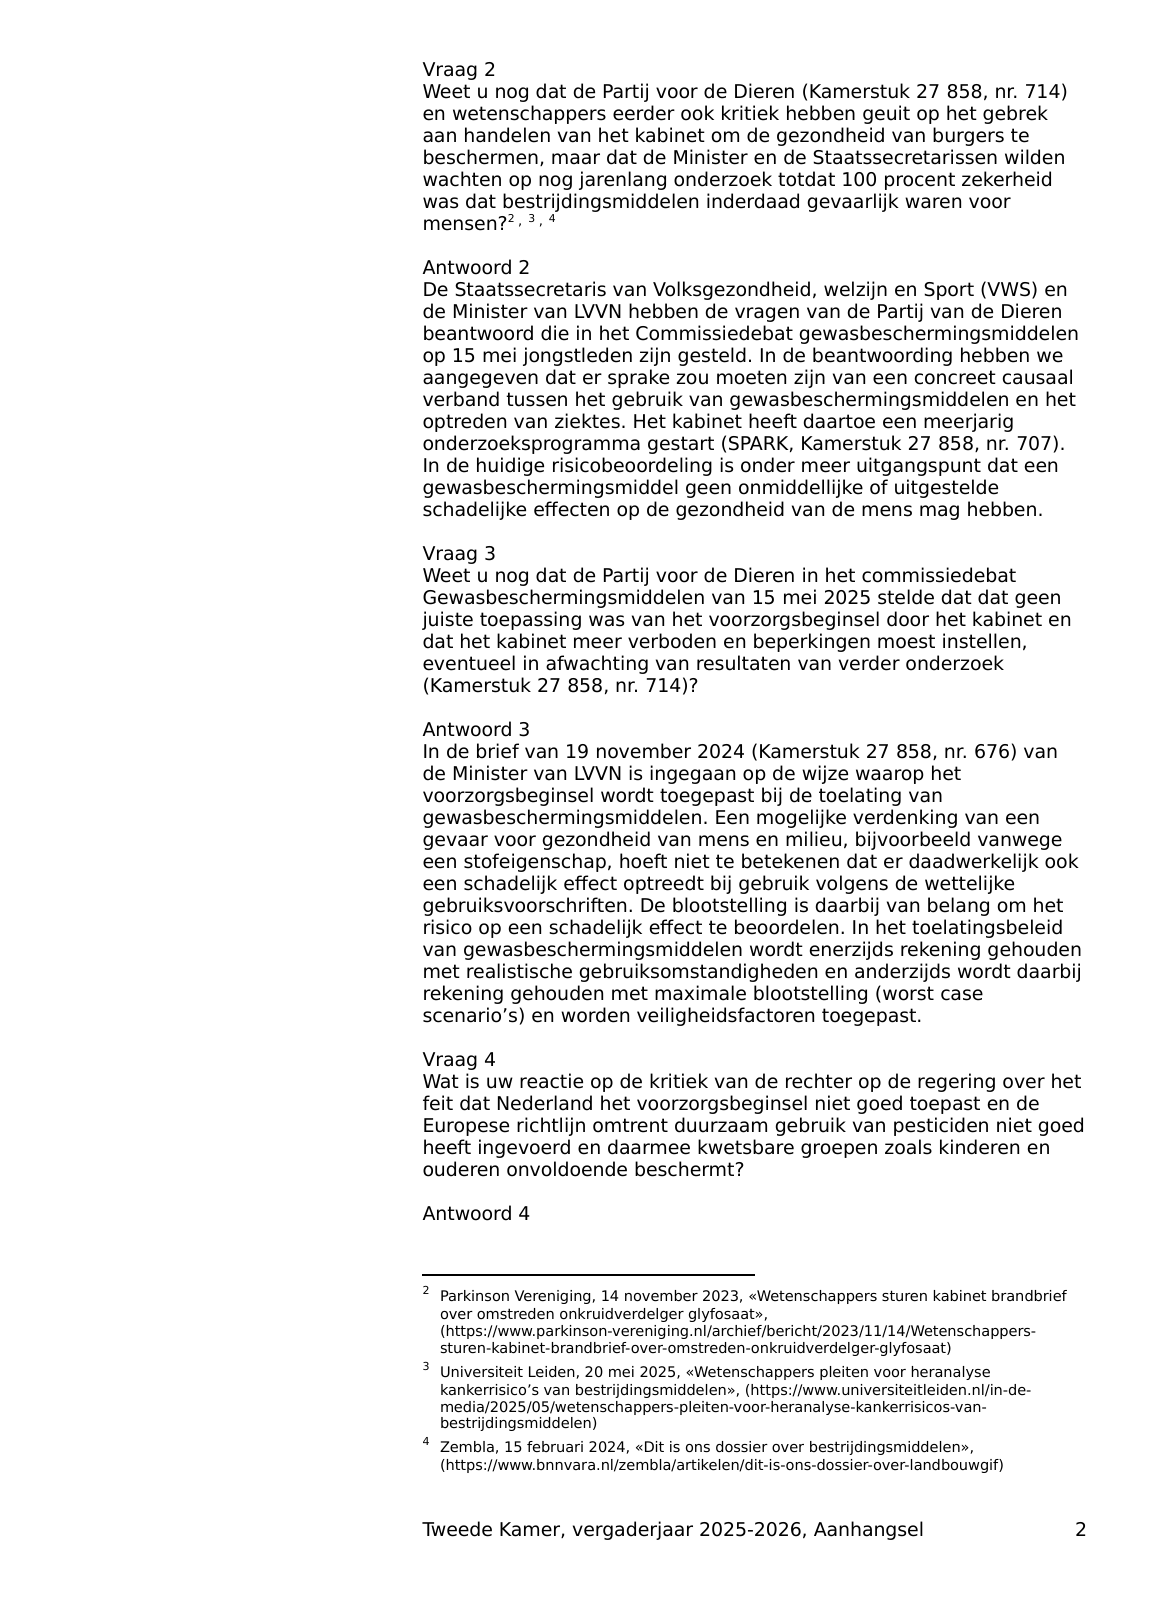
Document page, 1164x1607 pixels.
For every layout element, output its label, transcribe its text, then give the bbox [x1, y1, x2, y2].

text De Staatssecretaris van Volksgezondheid, welzijn en Sport (VWS) en de Minister van LVVN hebben de vragen van de Partij van de Dieren beantwoord die in het Commissiedebat gewasbeschermingsmiddelen op 15 mei jongstleden zijn gesteld. In de beantwoording hebben we aangegeven dat er sprake zou moeten zijn van een concreet causaal verband tussen het gebruik van gewasbeschermingsmiddelen en het optreden van ziektes. Het kabinet heeft daartoe een meerjarig onderzoeksprogramma gestart (SPARK, Kamerstuk 27 858, nr. 707). In de huidige risicobeoordeling is onder meer uitgangspunt dat een gewasbeschermingsmiddel geen onmiddellijke of uitgestelde schadelijke effecten op de gezondheid van de mens mag hebben. [422, 279, 1087, 521]
text Weet u nog dat de Partij voor de Dieren in het commissiedebat Gewasbeschermingsmiddelen van 15 mei 2025 stelde dat dat geen juiste toepassing was van het voorzorgsbeginsel door het kabinet en dat het kabinet meer verboden en beperkingen moest instellen, eventueel in afwachting van resultaten van verder onderzoek (Kamerstuk 27 858, nr. 714)? [422, 565, 1087, 697]
text Antwoord 2 [422, 257, 1087, 279]
text Vraag 3 [422, 543, 1087, 565]
text Wat is uw reactie op de kritiek van de rechter op de regering over het feit dat Nederland het voorzorgsbeginsel niet goed toepast en de Europese richtlijn omtrent duurzaam gebruik van pesticiden niet goed heeft ingevoerd en daarmee kwetsbare groepen zoals kinderen en ouderen onvoldoende beschermt? [422, 1071, 1087, 1181]
text Antwoord 4 [422, 1203, 1087, 1225]
text Antwoord 3 [422, 719, 1087, 741]
text In de brief van 19 november 2024 (Kamerstuk 27 858, nr. 676) van de Minister van LVVN is ingegaan op de wijze waarop het voorzorgsbeginsel wordt toegepast bij de toelating van gewasbeschermingsmiddelen. Een mogelijke verdenking van een gevaar voor gezondheid van mens en milieu, bijvoorbeeld vanwege een stofeigenschap, hoeft niet te betekenen dat er daadwerkelijk ook een schadelijk effect optreedt bij gebruik volgens de wettelijke gebruiksvoorschriften. De blootstelling is daarbij van belang om het risico op een schadelijk effect te beoordelen. In het toelatingsbeleid van gewasbeschermingsmiddelen wordt enerzijds rekening gehouden met realistische gebruiksomstandigheden en anderzijds wordt daarbij rekening gehouden met maximale blootstelling (worst case scenario’s) en worden veiligheidsfactoren toegepast. [422, 741, 1087, 1027]
text Universiteit Leiden, 20 mei 2025, «Wetenschappers pleiten voor heranalyse kankerrisico’s van bestrijdingsmiddelen», (https://www.universiteitleiden.nl/in-de-media/2025/05/wetenschappers-pleiten-voor-heranalyse-kankerrisicos-van-bestrijdingsmiddelen) [422, 1360, 1087, 1432]
text Vraag 4 [422, 1049, 1087, 1071]
text Parkinson Vereniging, 14 november 2023, «Wetenschappers sturen kabinet brandbrief over omstreden onkruidverdelger glyfosaat», (https://www.parkinson-vereniging.nl/archief/bericht/2023/11/14/Wetenschappers-sturen-kabinet-brandbrief-over-omstreden-onkruidverdelger-glyfosaat) [422, 1284, 1087, 1357]
text Vraag 2 [422, 59, 1087, 81]
text Zembla, 15 februari 2024, «Dit is ons dossier over bestrijdingsmiddelen», (https://www.bnnvara.nl/zembla/artikelen/dit-is-ons-dossier-over-landbouwgif) [422, 1435, 1087, 1474]
text Weet u nog dat de Partij voor de Dieren (Kamerstuk 27 858, nr. 714) en wetenschappers eerder ook kritiek hebben geuit op het gebrek aan handelen van het kabinet om de gezondheid van burgers te beschermen, maar dat de Minister en de Staatssecretarissen wilden wachten op nog jarenlang onderzoek totdat 100 procent zekerheid was dat bestrijdingsmiddelen inderdaad gevaarlijk waren voor mensen?, , [422, 81, 1087, 235]
